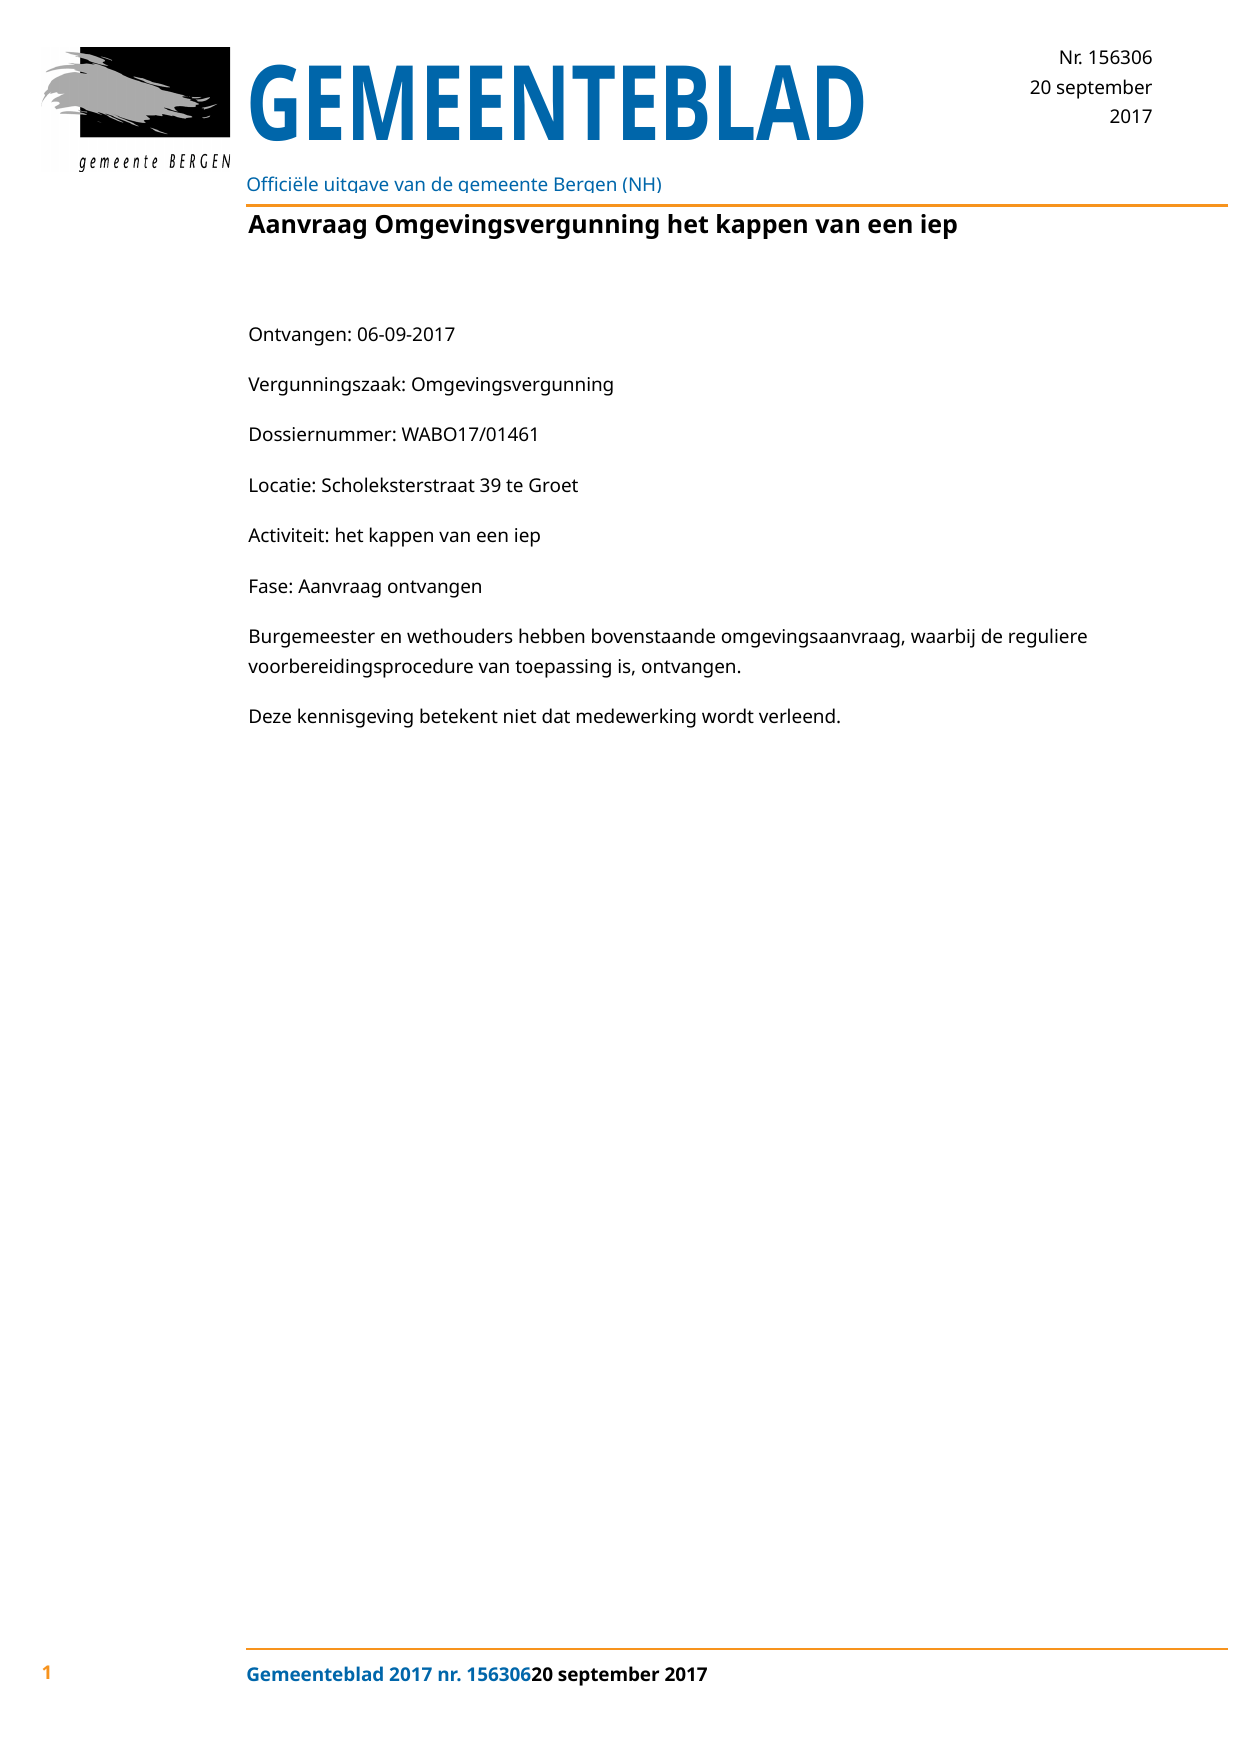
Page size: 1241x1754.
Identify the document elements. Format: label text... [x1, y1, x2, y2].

picture [41, 47, 231, 172]
text Activiteit: het kappen van een iep [248, 522, 1152, 548]
text Fase: Aanvraag ontvangen [248, 573, 1152, 598]
text Deze kennisgeving betekent niet dat medewerking wordt verleend. [248, 703, 1152, 729]
text Vergunningszaak: Omgevingsvergunning [248, 371, 1152, 397]
text Aanvraag Omgevingsvergunning het kappen van een iep [248, 207, 1152, 241]
text Dossiernummer: WABO17/01461 [248, 422, 1152, 447]
text Locatie: Scholeksterstraat 39 te Groet [248, 472, 1152, 498]
text Ontvangen: 06-09-2017 [248, 321, 1152, 346]
text Burgemeester en wethouders hebben bovenstaande omgevingsaanvraag, waarbij de reguliere voorbereidingsprocedure van toepassing is, ontvangen. [248, 623, 1152, 678]
